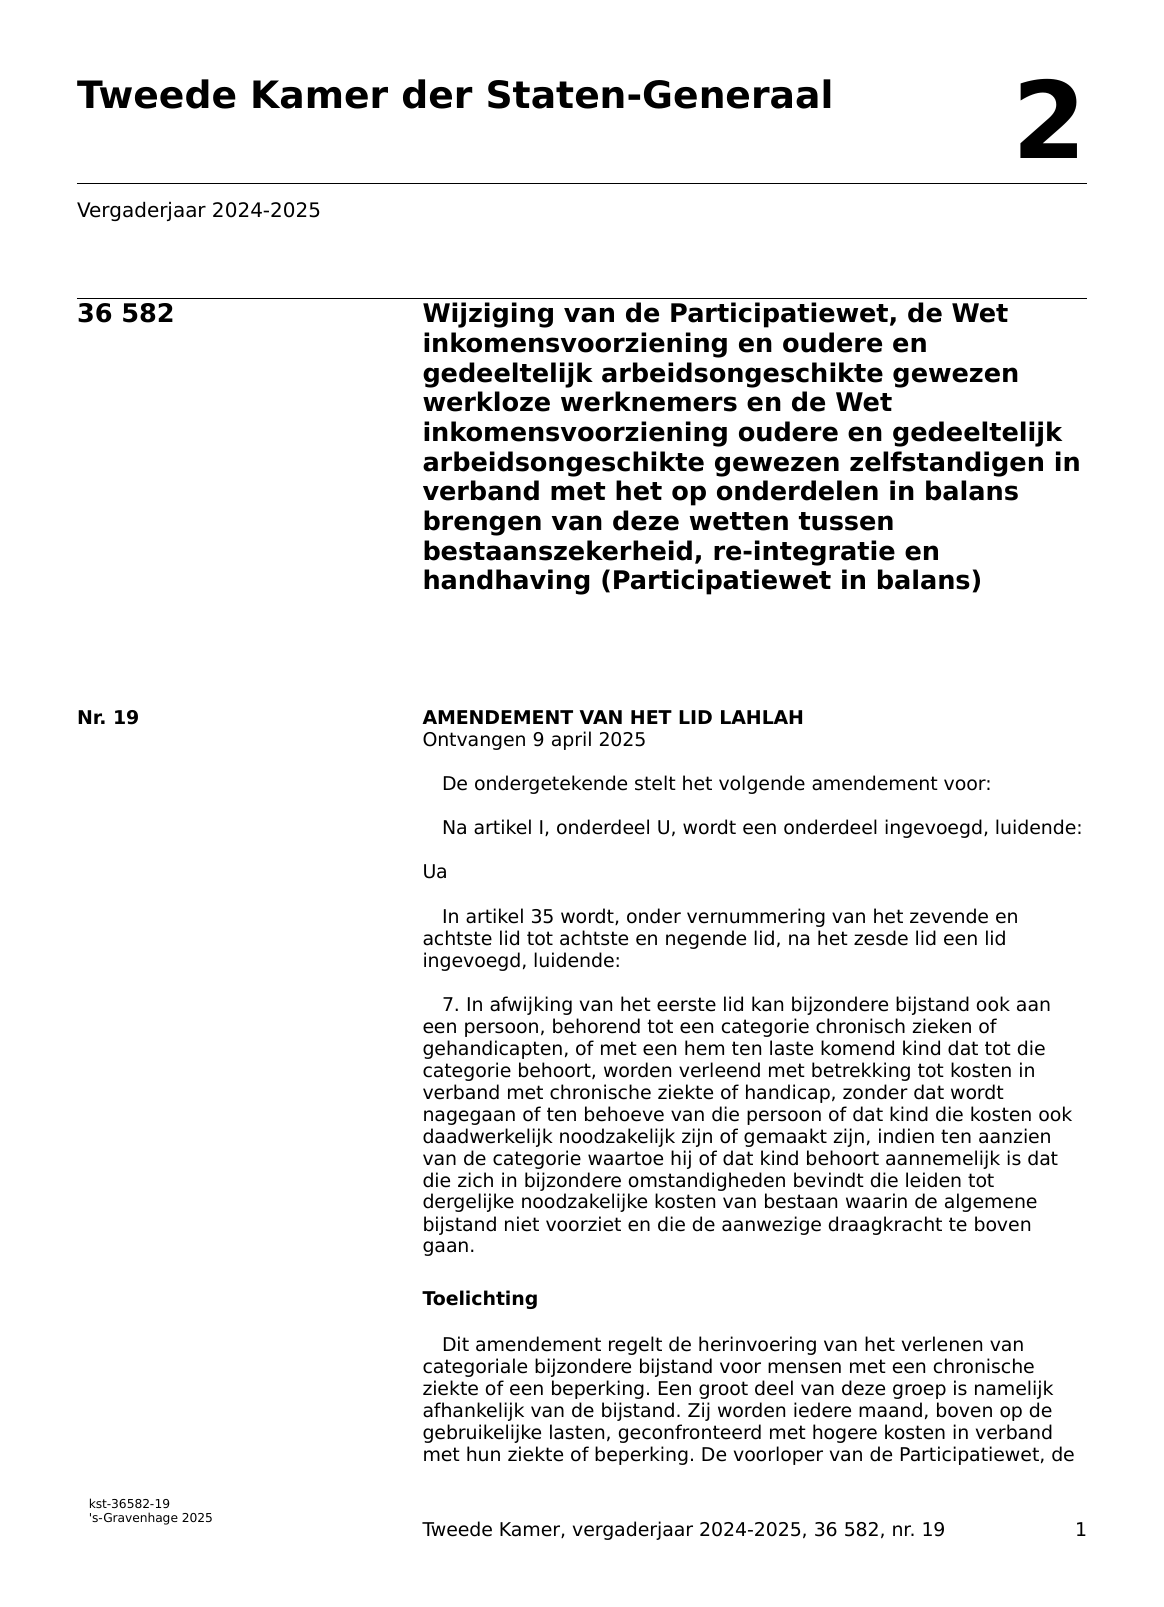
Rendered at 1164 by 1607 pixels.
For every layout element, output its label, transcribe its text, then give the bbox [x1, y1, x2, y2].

text Dit amendement regelt de herinvoering van het verlenen van categoriale bijzondere bijstand voor mensen met een chronische ziekte of een beperking. Een groot deel van deze groep is namelijk afhankelijk van de bijstand. Zij worden iedere maand, boven op de gebruikelijke lasten, geconfronteerd met hogere kosten in verband met hun ziekte of beperking. De voorloper van de Participatiewet, de [422, 1334, 1087, 1466]
table_cell Vergaderjaar 2024-2025 [77, 184, 1087, 298]
text 7. In afwijking van het eerste lid kan bijzondere bijstand ook aan een persoon, behorend tot een categorie chronisch zieken of gehandicapten, of met een hem ten laste komend kind dat tot die categorie behoort, worden verleend met betrekking tot kosten in verband met chronische ziekte of handicap, zonder dat wordt nagegaan of ten behoeve van die persoon of dat kind die kosten ook daadwerkelijk noodzakelijk zijn of gemaakt zijn, indien ten aanzien van de categorie waartoe hij of dat kind behoort aannemelijk is dat die zich in bijzondere omstandigheden bevindt die leiden tot dergelijke noodzakelijke kosten van bestaan waarin de algemene bijstand niet voorziet en die de aanwezige draagkracht te boven gaan. [422, 994, 1087, 1257]
table_header 2 [886, 59, 1087, 183]
text Ua [422, 861, 1087, 883]
subtitle Toelichting [422, 1287, 1087, 1309]
text Ontvangen 9 april 2025 [422, 729, 1087, 751]
text In artikel 35 wordt, onder vernummering van het zevende en achtste lid tot achtste en negende lid, na het zesde lid een lid ingevoegd, luidende: [422, 906, 1087, 971]
text De ondergetekende stelt het volgende amendement voor: [422, 773, 1087, 795]
text 's-Gravenhage 2025 [88, 1511, 323, 1525]
text kst-36582-19 [88, 1497, 323, 1511]
text Na artikel I, onderdeel U, wordt een onderdeel ingevoegd, luidende: [422, 817, 1087, 839]
table_header Tweede Kamer der Staten-Generaal [77, 59, 886, 183]
subtitle Nr. 19 AMENDEMENT VAN HET LID LAHLAH [77, 707, 1087, 729]
subtitle 36 582 Wijziging van de Participatiewet, de Wet inkomensvoorziening en oudere en gedeeltelijk arbeidsongeschikte gewezen werkloze werknemers en de Wet inkomensvoorziening oudere en gedeeltelijk arbeidsongeschikte gewezen zelfstandigen in verband met het op onderdelen in balans brengen van deze wetten tussen bestaanszekerheid, re-integratie en handhaving (Participatiewet in balans) [77, 299, 1087, 596]
